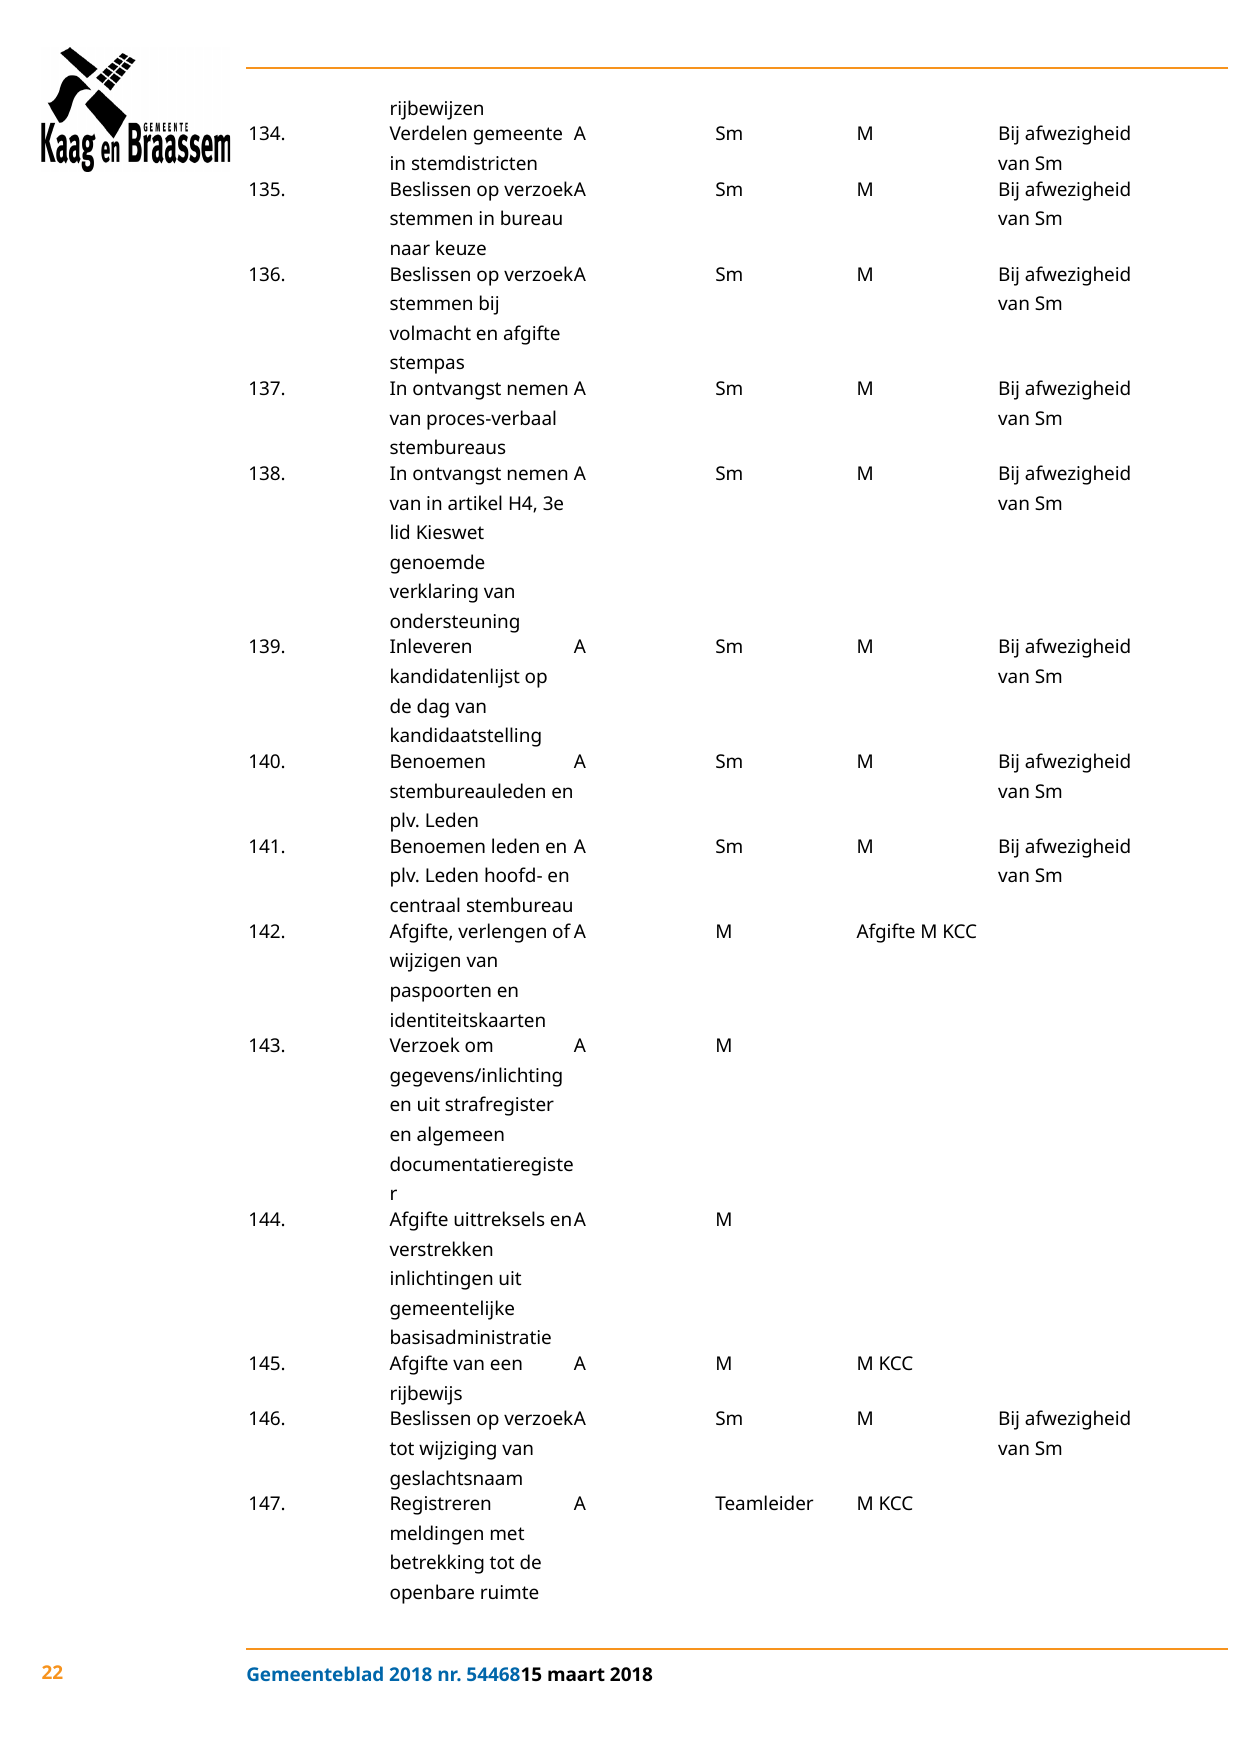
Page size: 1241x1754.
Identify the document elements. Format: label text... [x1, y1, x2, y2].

table_cell Sm [715, 176, 856, 261]
table_cell M [856, 375, 998, 460]
table_cell 146. [248, 1406, 389, 1490]
table_cell M [856, 121, 998, 176]
table_cell 141. [248, 833, 389, 918]
table_cell [715, 95, 856, 121]
table_cell Inleveren kandidatenlijst op de dag van kandidaatstelling [389, 634, 574, 748]
table_cell M [715, 918, 856, 1032]
table_cell Beslissen op verzoek stemmen in bureau naar keuze [389, 176, 574, 261]
table_cell Verdelen gemeente in stemdistricten [389, 121, 574, 176]
table_cell M [856, 261, 998, 375]
table_cell Bij afwezigheid van Sm [998, 261, 1152, 375]
table_cell A [574, 1406, 715, 1490]
table_cell 138. [248, 460, 389, 634]
table_cell Sm [715, 748, 856, 833]
table_cell Bij afwezigheid van Sm [998, 460, 1152, 634]
table_cell A [574, 176, 715, 261]
table_cell M [856, 634, 998, 748]
table_cell 144. [248, 1206, 389, 1350]
table_cell A [574, 1350, 715, 1406]
table_cell Teamleider [715, 1490, 856, 1605]
table_cell 136. [248, 261, 389, 375]
table_cell A [574, 1206, 715, 1350]
table_cell rijbewijzen [389, 95, 574, 121]
table_cell A [574, 1490, 715, 1605]
table_cell M KCC [856, 1350, 998, 1406]
table_cell A [574, 634, 715, 748]
table_cell M [856, 1406, 998, 1490]
table_cell 140. [248, 748, 389, 833]
table_cell Bij afwezigheid van Sm [998, 121, 1152, 176]
table_cell Bij afwezigheid van Sm [998, 375, 1152, 460]
table_cell 139. [248, 634, 389, 748]
table_cell In ontvangst nemen van in artikel H4, 3e lid Kieswet genoemde verklaring van ondersteuning [389, 460, 574, 634]
table_cell Bij afwezigheid van Sm [998, 634, 1152, 748]
table_cell [998, 1490, 1152, 1605]
table_cell M [715, 1033, 856, 1206]
table_cell Afgifte M KCC [856, 918, 998, 1032]
table_cell 134. [248, 121, 389, 176]
table_cell M [856, 833, 998, 918]
table_cell M [715, 1350, 856, 1406]
table_cell Sm [715, 460, 856, 634]
table_cell Registreren meldingen met betrekking tot de openbare ruimte [389, 1490, 574, 1605]
table_cell [998, 918, 1152, 1032]
table_cell Afgifte, verlengen of wijzigen van paspoorten en identiteitskaarten [389, 918, 574, 1032]
table_cell [998, 1033, 1152, 1206]
table_cell Verzoek om gegevens/inlichtingen uit strafregister en algemeen documentatieregister [389, 1033, 574, 1206]
table_cell A [574, 460, 715, 634]
table_cell 145. [248, 1350, 389, 1406]
table_cell [856, 1206, 998, 1350]
table_cell A [574, 261, 715, 375]
table_cell A [574, 121, 715, 176]
table_cell 135. [248, 176, 389, 261]
table_cell [248, 95, 389, 121]
table_cell A [574, 833, 715, 918]
table_cell Afgifte van een rijbewijs [389, 1350, 574, 1406]
table_cell Sm [715, 375, 856, 460]
table_cell Sm [715, 833, 856, 918]
table_cell A [574, 375, 715, 460]
table_cell M [856, 460, 998, 634]
table_cell [856, 1033, 998, 1206]
table_cell [574, 95, 715, 121]
table_cell Sm [715, 261, 856, 375]
table_cell A [574, 748, 715, 833]
table_cell M [715, 1206, 856, 1350]
table_cell [998, 1350, 1152, 1406]
table_cell M KCC [856, 1490, 998, 1605]
table_cell A [574, 1033, 715, 1206]
table_cell [998, 95, 1152, 121]
table_cell Bij afwezigheid van Sm [998, 1406, 1152, 1490]
table_cell A [574, 918, 715, 1032]
table_cell Bij afwezigheid van Sm [998, 176, 1152, 261]
table_cell Benoemen stembureauleden en plv. Leden [389, 748, 574, 833]
table_cell 147. [248, 1490, 389, 1605]
table_cell Beslissen op verzoek tot wijziging van geslachtsnaam [389, 1406, 574, 1490]
picture [41, 47, 231, 172]
table_cell Bij afwezigheid van Sm [998, 748, 1152, 833]
table_cell 143. [248, 1033, 389, 1206]
table_cell Sm [715, 121, 856, 176]
table_cell 142. [248, 918, 389, 1032]
table_cell Benoemen leden en plv. Leden hoofd- en centraal stembureau [389, 833, 574, 918]
table_cell [856, 95, 998, 121]
table_cell M [856, 176, 998, 261]
table_cell Beslissen op verzoek stemmen bij volmacht en afgifte stempas [389, 261, 574, 375]
table_cell In ontvangst nemen van proces-verbaal stembureaus [389, 375, 574, 460]
table_cell Sm [715, 634, 856, 748]
table_cell M [856, 748, 998, 833]
table_cell Bij afwezigheid van Sm [998, 833, 1152, 918]
table_cell Afgifte uittreksels en verstrekken inlichtingen uit gemeentelijke basisadministratie [389, 1206, 574, 1350]
table_cell [998, 1206, 1152, 1350]
table_cell Sm [715, 1406, 856, 1490]
table_cell 137. [248, 375, 389, 460]
